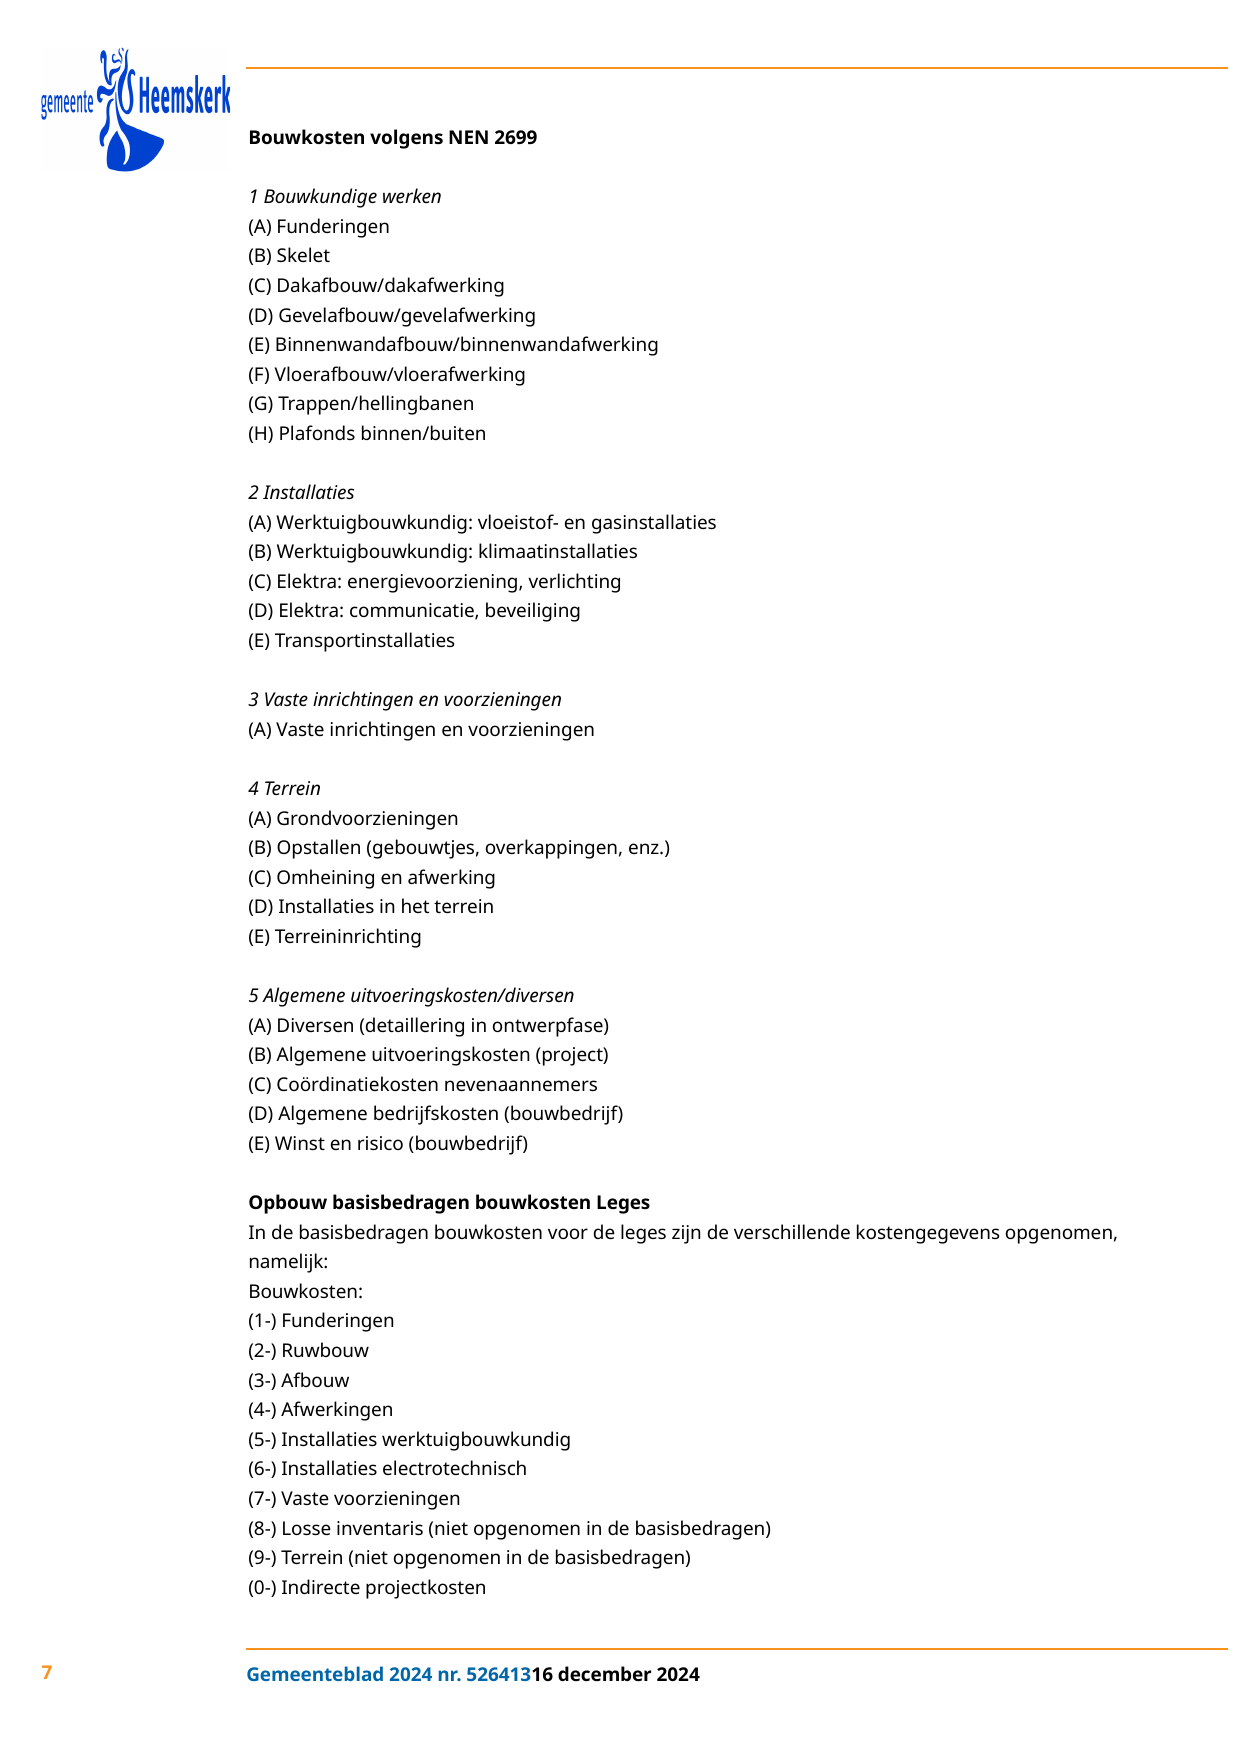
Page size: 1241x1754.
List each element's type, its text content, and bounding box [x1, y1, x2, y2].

picture [41, 47, 231, 172]
text (C) Coördinatiekosten nevenaannemers [248, 1071, 1152, 1097]
text Bouwkosten volgens NEN 2699 [248, 124, 1152, 150]
text 1 Bouwkundige werken [248, 183, 1152, 209]
text (9-) Terrein (niet opgenomen in de basisbedragen) [248, 1544, 1152, 1570]
text (8-) Losse inventaris (niet opgenomen in de basisbedragen) [248, 1515, 1152, 1541]
text (H) Plafonds binnen/buiten [248, 420, 1152, 446]
text (B) Skelet [248, 243, 1152, 268]
text (C) Elektra: energievoorziening, verlichting [248, 568, 1152, 594]
text (D) Gevelafbouw/gevelafwerking [248, 302, 1152, 328]
text (D) Elektra: communicatie, beveiliging [248, 598, 1152, 623]
text (E) Binnenwandafbouw/binnenwandafwerking [248, 331, 1152, 357]
text (5-) Installaties werktuigbouwkundig [248, 1426, 1152, 1452]
text (A) Diversen (detaillering in ontwerpfase) [248, 1012, 1152, 1038]
text (A) Werktuigbouwkundig: vloeistof- en gasinstallaties [248, 509, 1152, 535]
text (3-) Afbouw [248, 1367, 1152, 1393]
text (E) Transportinstallaties [248, 627, 1152, 653]
text (A) Grondvoorzieningen [248, 805, 1152, 831]
text 4 Terrein [248, 775, 1152, 801]
text (D) Algemene bedrijfskosten (bouwbedrijf) [248, 1101, 1152, 1126]
text (B) Opstallen (gebouwtjes, overkappingen, enz.) [248, 834, 1152, 860]
text (2-) Ruwbouw [248, 1337, 1152, 1363]
text 5 Algemene uitvoeringskosten/diversen [248, 982, 1152, 1008]
text (C) Omheining en afwerking [248, 864, 1152, 890]
text (G) Trappen/hellingbanen [248, 391, 1152, 416]
text (4-) Afwerkingen [248, 1396, 1152, 1422]
text In de basisbedragen bouwkosten voor de leges zijn de verschillende kostengegevens opgenomen, namelijk: [248, 1219, 1152, 1274]
text (B) Werktuigbouwkundig: klimaatinstallaties [248, 538, 1152, 564]
text (D) Installaties in het terrein [248, 893, 1152, 919]
text Bouwkosten: [248, 1278, 1152, 1304]
text (C) Dakafbouw/dakafwerking [248, 272, 1152, 298]
text (A) Funderingen [248, 213, 1152, 239]
text (7-) Vaste voorzieningen [248, 1485, 1152, 1511]
text Opbouw basisbedragen bouwkosten Leges [248, 1189, 1152, 1215]
text (6-) Installaties electrotechnisch [248, 1456, 1152, 1481]
text (1-) Funderingen [248, 1308, 1152, 1333]
text (E) Winst en risico (bouwbedrijf) [248, 1130, 1152, 1156]
text (A) Vaste inrichtingen en voorzieningen [248, 716, 1152, 742]
text 3 Vaste inrichtingen en voorzieningen [248, 686, 1152, 712]
text 2 Installaties [248, 479, 1152, 505]
text (B) Algemene uitvoeringskosten (project) [248, 1041, 1152, 1067]
text (E) Terreininrichting [248, 923, 1152, 949]
text (F) Vloerafbouw/vloerafwerking [248, 361, 1152, 387]
text (0-) Indirecte projectkosten [248, 1574, 1152, 1600]
